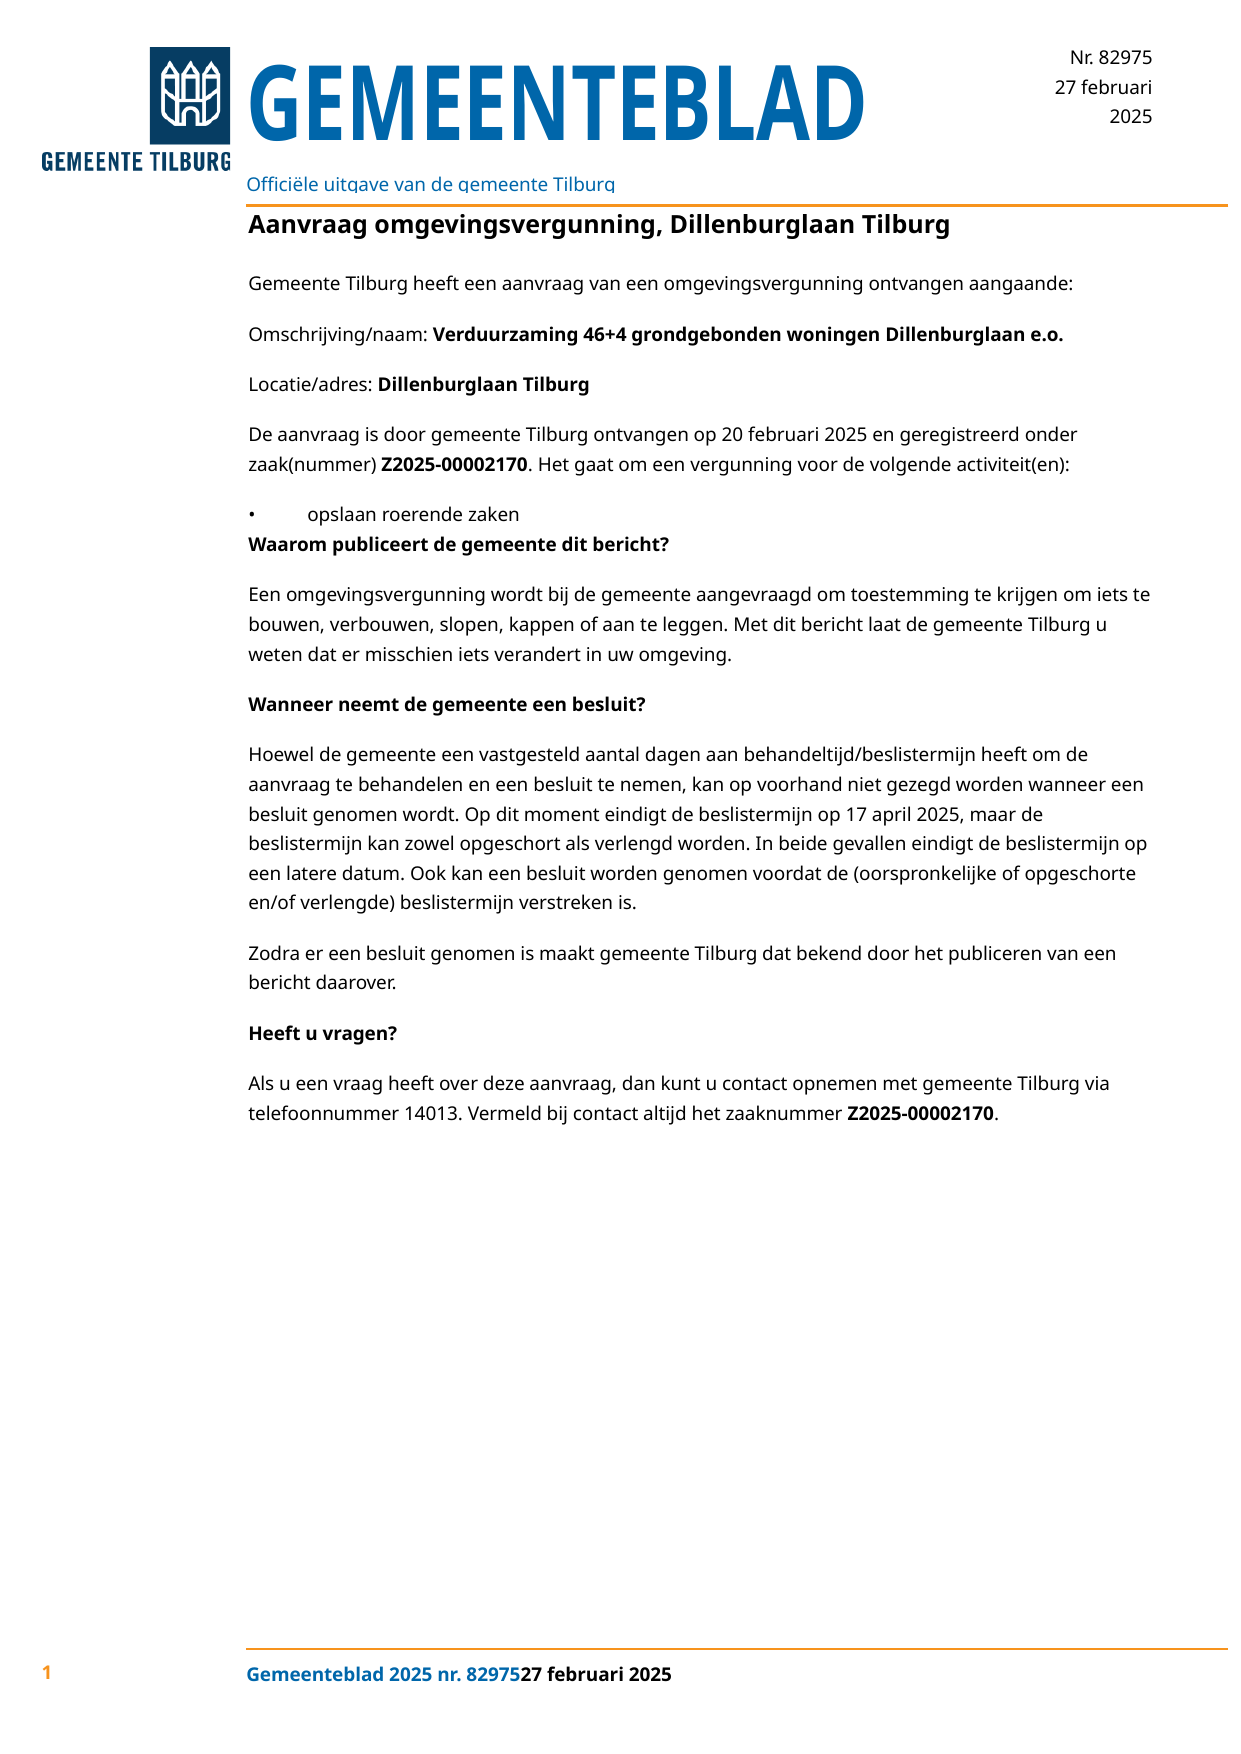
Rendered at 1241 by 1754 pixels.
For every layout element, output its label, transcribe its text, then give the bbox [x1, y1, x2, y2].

text De aanvraag is door gemeente Tilburg ontvangen op 20 februari 2025 en geregistreerd onder zaak(nummer) Z2025-00002170. Het gaat om een vergunning voor de volgende activiteit(en): [248, 422, 1152, 477]
text Aanvraag omgevingsvergunning, Dillenburglaan Tilburg [248, 207, 1152, 241]
picture [41, 47, 231, 172]
text Gemeente Tilburg heeft een aanvraag van een omgevingsvergunning ontvangen aangaande: [248, 270, 1152, 296]
text Zodra er een besluit genomen is maakt gemeente Tilburg dat bekend door het publiceren van een bericht daarover. [248, 940, 1152, 995]
text Locatie/adres: Dillenburglaan Tilburg [248, 371, 1152, 397]
text Omschrijving/naam: Verduurzaming 46+4 grondgebonden woningen Dillenburglaan e.o. [248, 321, 1152, 346]
list opslaan roerende zaken [248, 502, 1152, 527]
text Wanneer neemt de gemeente een besluit? [248, 691, 1152, 717]
text Waarom publiceert de gemeente dit bericht? [248, 531, 1152, 557]
text Heeft u vragen? [248, 1020, 1152, 1046]
text Een omgevingsvergunning wordt bij de gemeente aangevraagd om toestemming te krijgen om iets te bouwen, verbouwen, slopen, kappen of aan te leggen. Met dit bericht laat de gemeente Tilburg u weten dat er misschien iets verandert in uw omgeving. [248, 582, 1152, 666]
text Hoewel de gemeente een vastgesteld aantal dagen aan behandeltijd/beslistermijn heeft om de aanvraag te behandelen en een besluit te nemen, kan op voorhand niet gezegd worden wanneer een besluit genomen wordt. Op dit moment eindigt de beslistermijn op 17 april 2025, maar de beslistermijn kan zowel opgeschort als verlengd worden. In beide gevallen eindigt de beslistermijn op een latere datum. Ook kan een besluit worden genomen voordat de (oorspronkelijke of opgeschorte en/of verlengde) beslistermijn verstreken is. [248, 742, 1152, 915]
text Als u een vraag heeft over deze aanvraag, dan kunt u contact opnemen met gemeente Tilburg via telefoonnummer 14013. Vermeld bij contact altijd het zaaknummer Z2025-00002170. [248, 1070, 1152, 1126]
